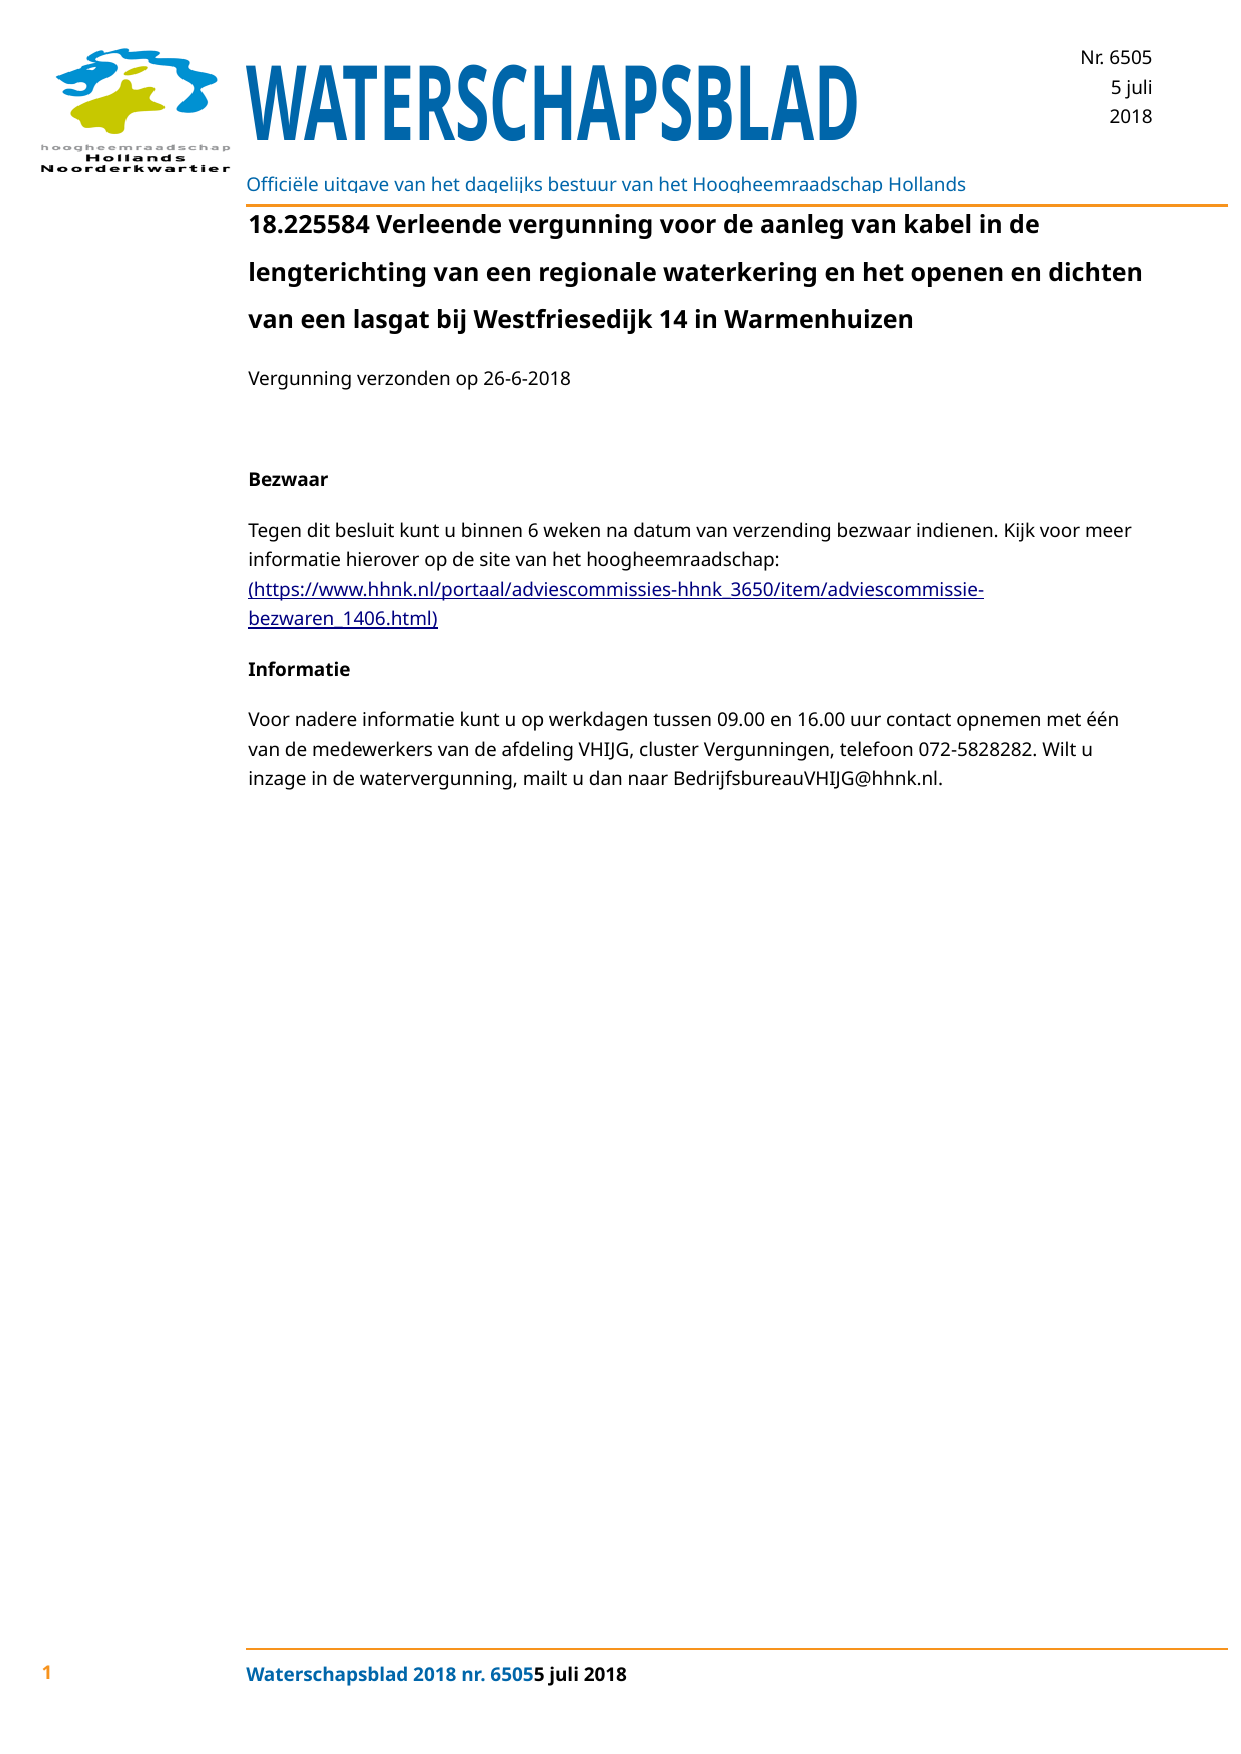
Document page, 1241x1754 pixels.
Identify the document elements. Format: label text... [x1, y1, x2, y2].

picture [41, 47, 231, 172]
text Vergunning verzonden op 26-6-2018 [248, 366, 1152, 391]
text 18.225584 Verleende vergunning voor de aanleg van kabel in de lengterichting van een regionale waterkering en het openen en dichten van een lasgat bij Westfriesedijk 14 in Warmenhuizen [248, 207, 1152, 336]
text Informatie [248, 656, 1152, 682]
text Bezwaar [248, 466, 1152, 492]
text Tegen dit besluit kunt u binnen 6 weken na datum van verzending bezwaar indienen. Kijk voor meer informatie hierover op de site van het hoogheemraadschap: (https://www.hhnk.nl/portaal/adviescommissies-hhnk_3650/item/adviescommissie-bezwaren_1406.html) [248, 517, 1152, 631]
text Voor nadere informatie kunt u op werkdagen tussen 09.00 en 16.00 uur contact opnemen met één van de medewerkers van de afdeling VHIJG, cluster Vergunningen, telefoon 072-5828282. Wilt u inzage in de watervergunning, mailt u dan naar BedrijfsbureauVHIJG@hhnk.nl. [248, 706, 1152, 791]
